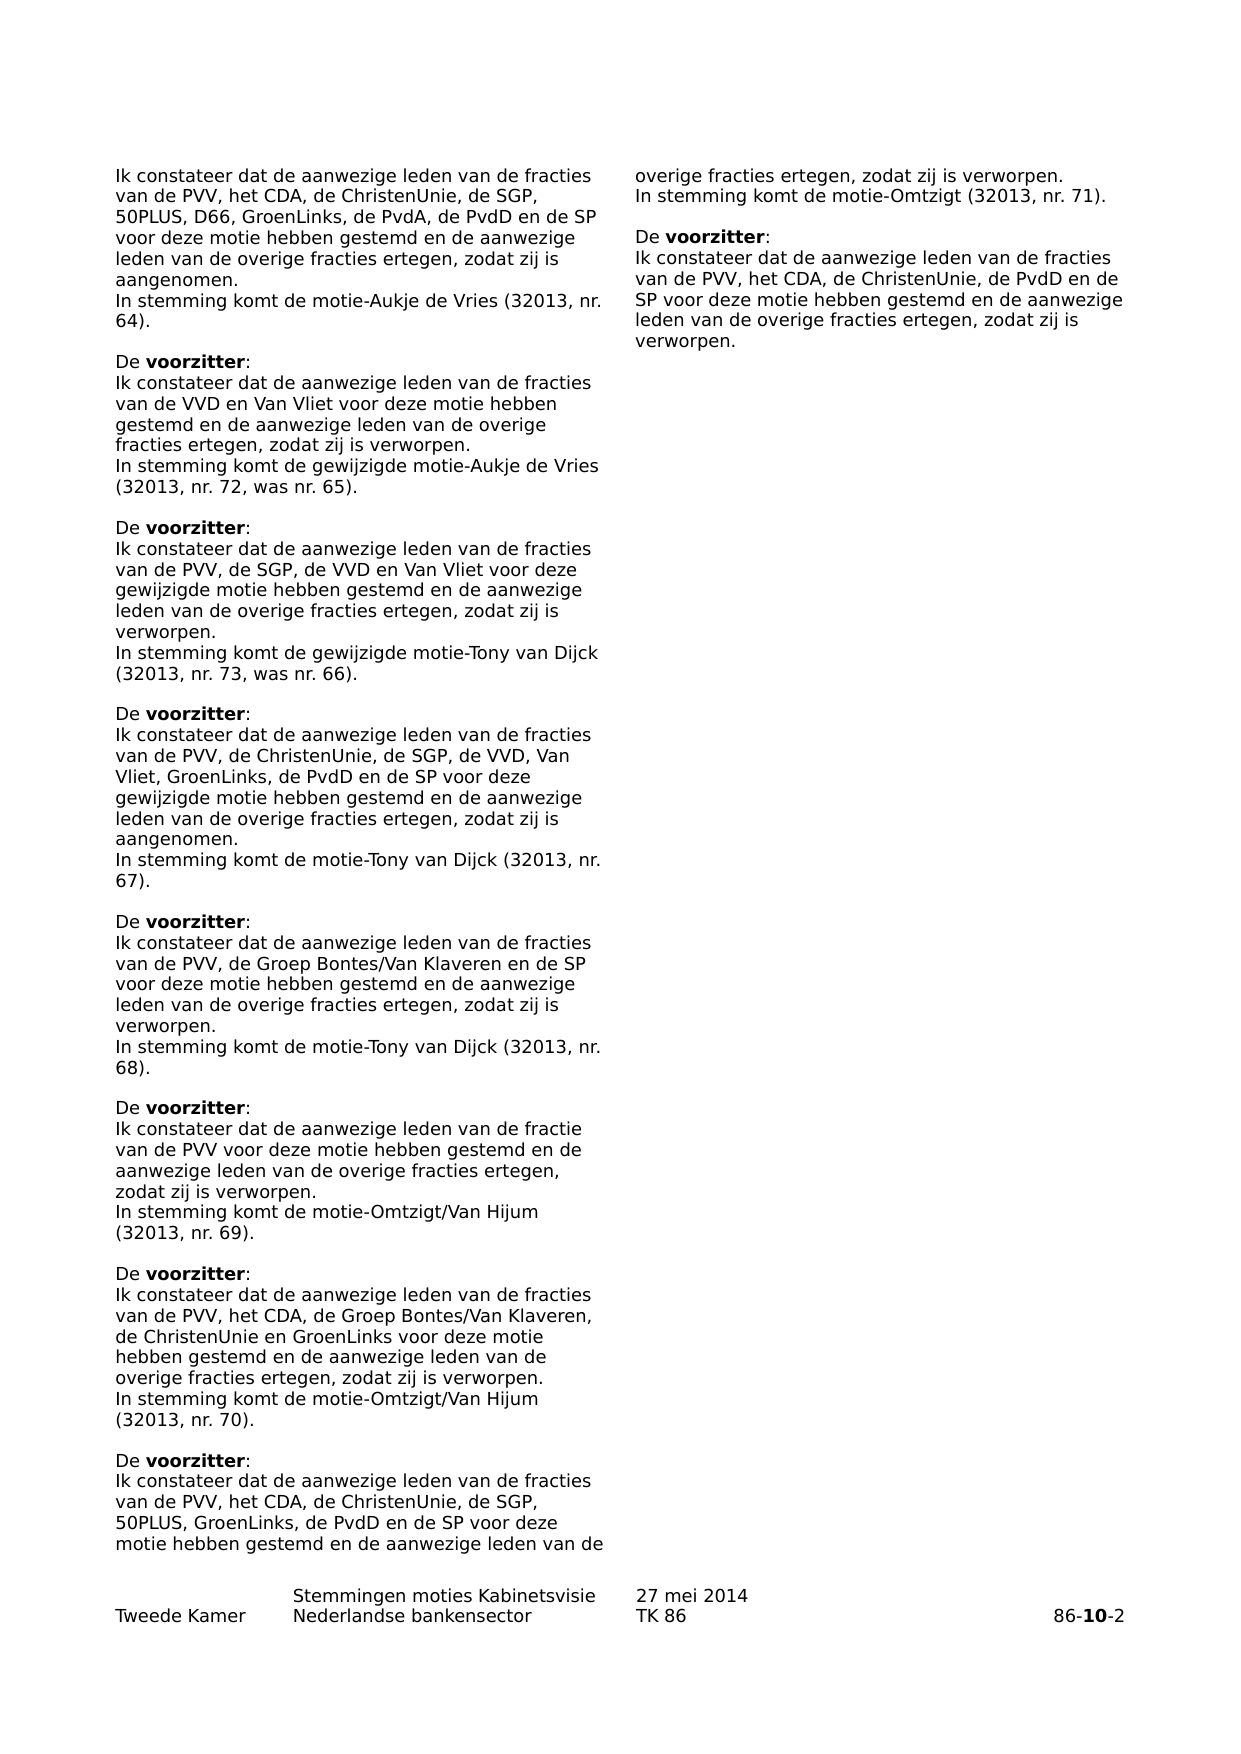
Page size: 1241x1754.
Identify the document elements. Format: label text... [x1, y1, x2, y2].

text In stemming komt de motie-Omtzigt (32013, nr. 71). [635, 186, 1125, 207]
text overige fracties ertegen, zodat zij is verworpen. [635, 165, 1125, 186]
text Ik constateer dat de aanwezige leden van de fracties van de PVV, het CDA, de Groep Bontes/Van Klaveren, de ChristenUnie en GroenLinks voor deze motie hebben gestemd en de aanwezige leden van de overige fracties ertegen, zodat zij is verworpen. [115, 1285, 605, 1389]
text De voorzitter: [115, 518, 605, 538]
text In stemming komt de motie-Tony van Dijck (32013, nr. 67). [115, 850, 605, 892]
text Ik constateer dat de aanwezige leden van de fracties van de VVD en Van Vliet voor deze motie hebben gestemd en de aanwezige leden van de overige fracties ertegen, zodat zij is verworpen. [115, 373, 605, 456]
text De voorzitter: [115, 1451, 605, 1471]
text Ik constateer dat de aanwezige leden van de fracties van de PVV, het CDA, de ChristenUnie, de PvdD en de SP voor deze motie hebben gestemd en de aanwezige leden van de overige fracties ertegen, zodat zij is verworpen. [635, 248, 1125, 352]
text In stemming komt de gewijzigde motie-Aukje de Vries (32013, nr. 72, was nr. 65). [115, 456, 605, 498]
text Ik constateer dat de aanwezige leden van de fracties van de PVV, het CDA, de ChristenUnie, de SGP, 50PLUS, GroenLinks, de PvdD en de SP voor deze motie hebben gestemd en de aanwezige leden van de [115, 1471, 605, 1554]
text In stemming komt de motie-Omtzigt/Van Hijum (32013, nr. 69). [115, 1202, 605, 1244]
text Ik constateer dat de aanwezige leden van de fracties van de PVV, de Groep Bontes/Van Klaveren en de SP voor deze motie hebben gestemd en de aanwezige leden van de overige fracties ertegen, zodat zij is verworpen. [115, 932, 605, 1037]
text De voorzitter: [115, 1264, 605, 1285]
text In stemming komt de motie-Omtzigt/Van Hijum (32013, nr. 70). [115, 1389, 605, 1431]
text Ik constateer dat de aanwezige leden van de fracties van de PVV, de SGP, de VVD en Van Vliet voor deze gewijzigde motie hebben gestemd en de aanwezige leden van de overige fracties ertegen, zodat zij is verworpen. [115, 538, 605, 643]
text Ik constateer dat de aanwezige leden van de fracties van de PVV, de ChristenUnie, de SGP, de VVD, Van Vliet, GroenLinks, de PvdD en de SP voor deze gewijzigde motie hebben gestemd en de aanwezige leden van de overige fracties ertegen, zodat zij is aangenomen. [115, 725, 605, 850]
text De voorzitter: [115, 704, 605, 725]
text De voorzitter: [115, 1098, 605, 1119]
text De voorzitter: [635, 227, 1125, 248]
text In stemming komt de motie-Tony van Dijck (32013, nr. 68). [115, 1037, 605, 1078]
text In stemming komt de motie-Aukje de Vries (32013, nr. 64). [115, 290, 605, 332]
text Ik constateer dat de aanwezige leden van de fractie van de PVV voor deze motie hebben gestemd en de aanwezige leden van de overige fracties ertegen, zodat zij is verworpen. [115, 1119, 605, 1202]
text De voorzitter: [115, 352, 605, 373]
text De voorzitter: [115, 912, 605, 932]
text In stemming komt de gewijzigde motie-Tony van Dijck (32013, nr. 73, was nr. 66). [115, 643, 605, 684]
text Ik constateer dat de aanwezige leden van de fracties van de PVV, het CDA, de ChristenUnie, de SGP, 50PLUS, D66, GroenLinks, de PvdA, de PvdD en de SP voor deze motie hebben gestemd en de aanwezige leden van de overige fracties ertegen, zodat zij is aangenomen. [115, 165, 605, 290]
